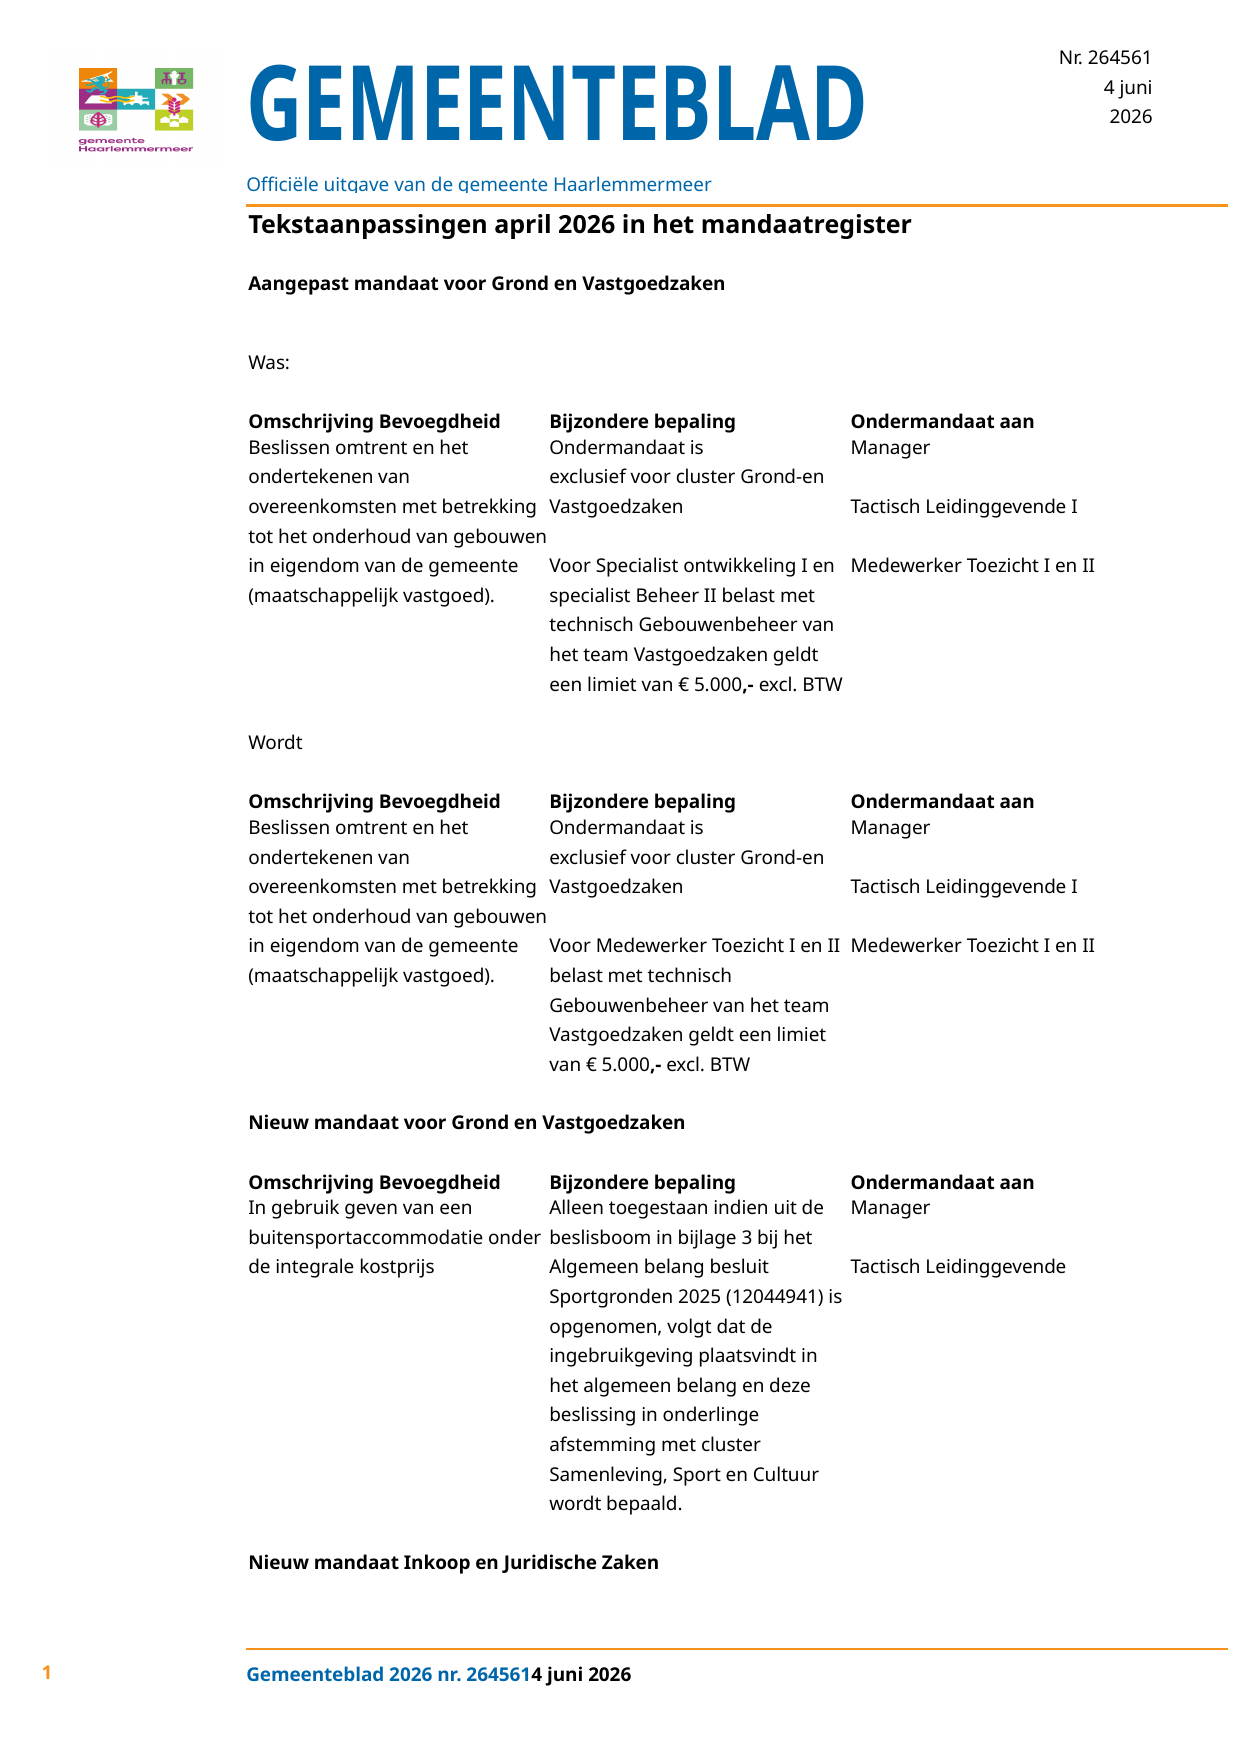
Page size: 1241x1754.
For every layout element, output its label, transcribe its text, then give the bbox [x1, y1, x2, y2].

table_cell Ondermandaat is exclusief voor cluster Grond-en Vastgoedzaken Voor Specialist ontwikkeling I en specialist Beheer II belast met technisch Gebouwenbeheer van het team Vastgoedzaken geldt een limiet van € 5.000,- excl. BTW [549, 434, 850, 697]
table_cell Manager Tactisch Leidinggevende I Medewerker Toezicht I en II [850, 434, 1152, 697]
table_cell In gebruik geven van een buitensportaccommodatie onder de integrale kostprijs [248, 1195, 549, 1516]
table_header Bijzondere bepaling [549, 789, 850, 814]
table_header Ondermandaat aan [850, 1169, 1152, 1194]
text Was: [248, 349, 1152, 375]
table_header Ondermandaat aan [850, 409, 1152, 434]
table_cell Manager Tactisch Leidinggevende [850, 1195, 1152, 1516]
table_cell Ondermandaat is exclusief voor cluster Grond-en Vastgoedzaken Voor Medewerker Toezicht I en II belast met technisch Gebouwenbeheer van het team Vastgoedzaken geldt een limiet van € 5.000,- excl. BTW [549, 814, 850, 1077]
table_header Omschrijving Bevoegdheid [248, 409, 549, 434]
table_cell Manager Tactisch Leidinggevende I Medewerker Toezicht I en II [850, 814, 1152, 1077]
table_header Omschrijving Bevoegdheid [248, 1169, 549, 1194]
table_cell Beslissen omtrent en het ondertekenen van overeenkomsten met betrekking tot het onderhoud van gebouwen in eigendom van de gemeente (maatschappelijk vastgoed). [248, 814, 549, 1077]
text Nieuw mandaat Inkoop en Juridische Zaken [248, 1549, 1152, 1575]
table_header Ondermandaat aan [850, 789, 1152, 814]
text Tekstaanpassingen april 2026 in het mandaatregister [248, 207, 1152, 241]
text Wordt [248, 729, 1152, 755]
text Nieuw mandaat voor Grond en Vastgoedzaken [248, 1109, 1152, 1135]
text Aangepast mandaat voor Grond en Vastgoedzaken [248, 270, 1152, 296]
table_header Omschrijving Bevoegdheid [248, 789, 549, 814]
table_header Bijzondere bepaling [549, 409, 850, 434]
table_cell Alleen toegestaan indien uit de beslisboom in bijlage 3 bij het Algemeen belang besluit Sportgronden 2025 (12044941) is opgenomen, volgt dat de ingebruikgeving plaatsvindt in het algemeen belang en deze beslissing in onderlinge afstemming met cluster Samenleving, Sport en Cultuur wordt bepaald. [549, 1195, 850, 1516]
picture [41, 47, 231, 172]
table_cell Beslissen omtrent en het ondertekenen van overeenkomsten met betrekking tot het onderhoud van gebouwen in eigendom van de gemeente (maatschappelijk vastgoed). [248, 434, 549, 697]
table_header Bijzondere bepaling [549, 1169, 850, 1194]
